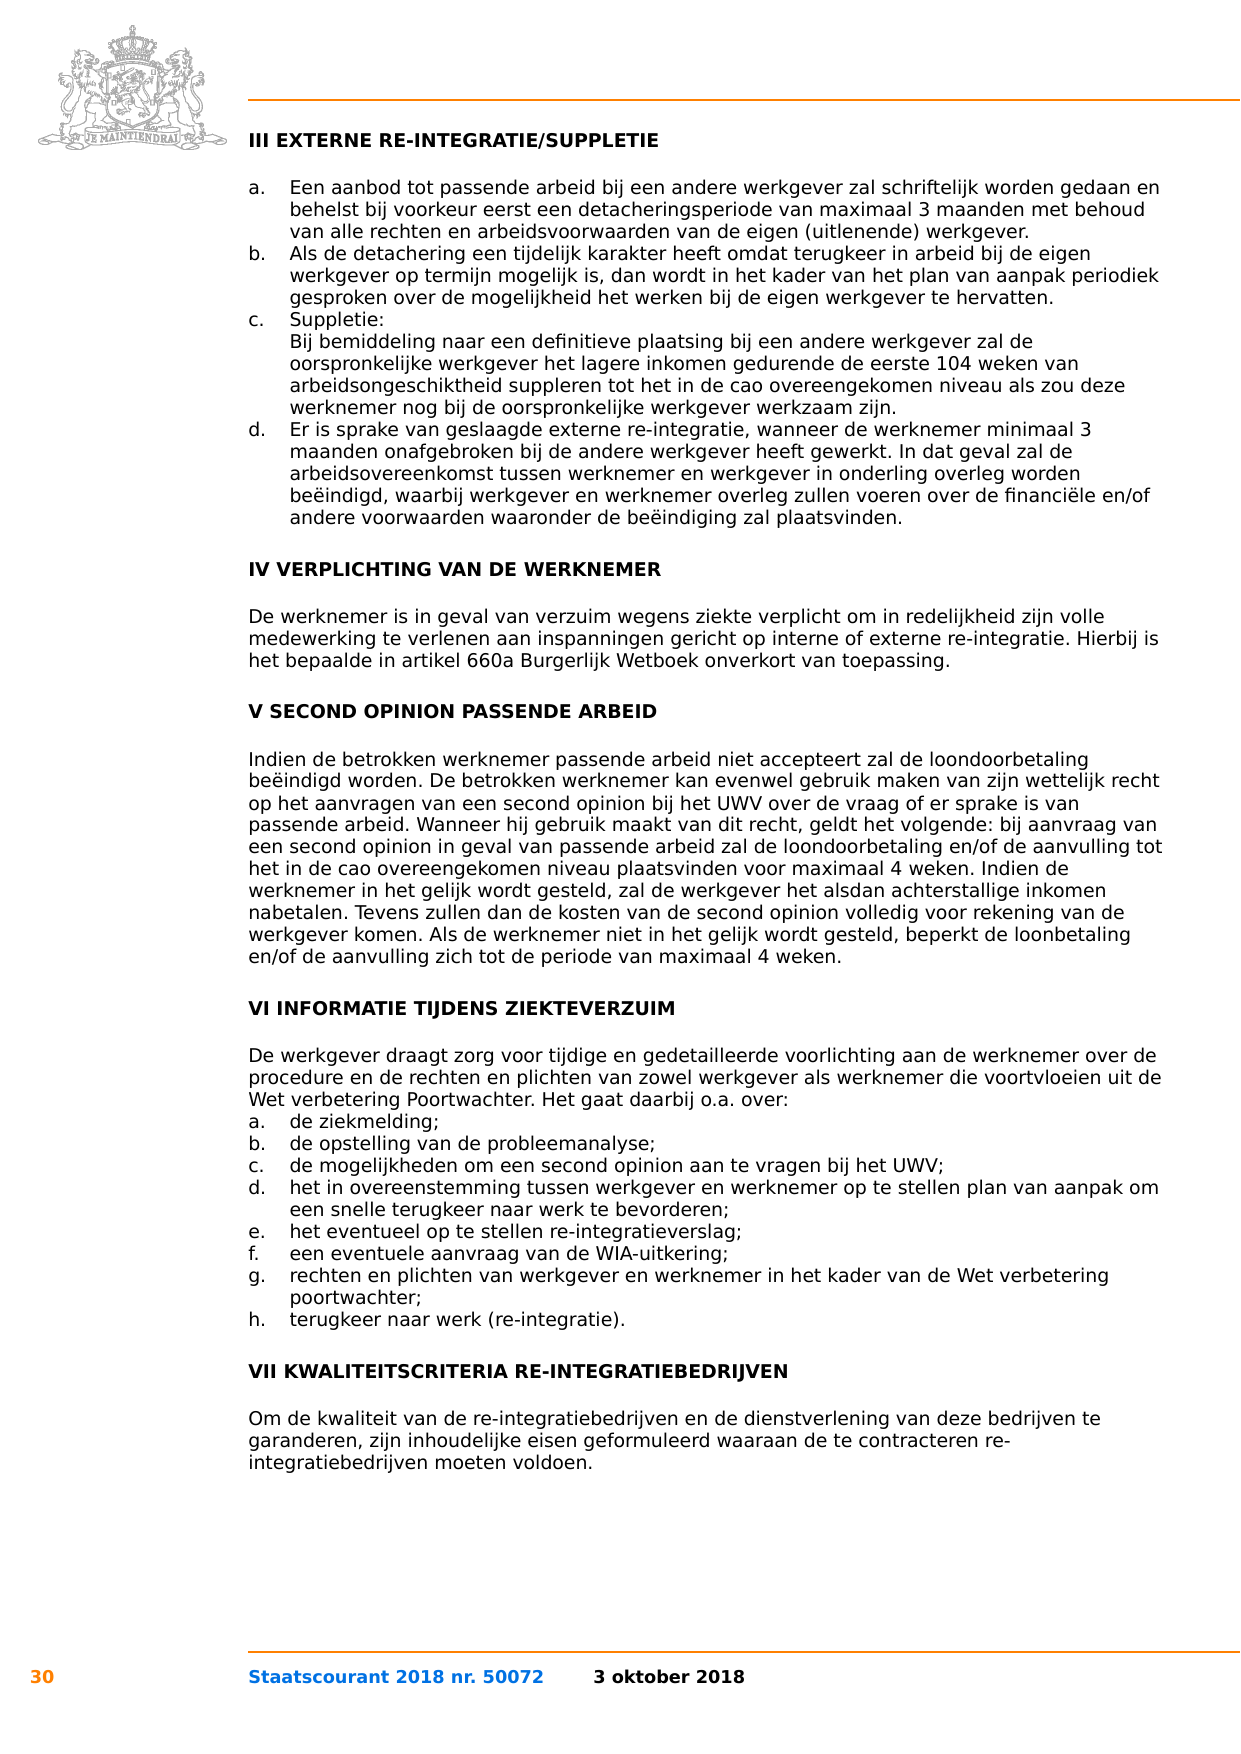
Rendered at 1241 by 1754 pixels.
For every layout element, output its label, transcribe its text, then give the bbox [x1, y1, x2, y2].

text d. Er is sprake van geslaagde externe re-integratie, wanneer de werknemer minimaal 3 maanden onafgebroken bij de andere werkgever heeft gewerkt. In dat geval zal de arbeidsovereenkomst tussen werknemer en werkgever in onderling overleg worden beëindigd, waarbij werkgever en werknemer overleg zullen voeren over de financiële en/of andere voorwaarden waaronder de beëindiging zal plaatsvinden. [248, 419, 1163, 528]
text Indien de betrokken werknemer passende arbeid niet accepteert zal de loondoorbetaling beëindigd worden. De betrokken werknemer kan evenwel gebruik maken van zijn wettelijk recht op het aanvragen van een second opinion bij het UWV over de vraag of er sprake is van passende arbeid. Wanneer hij gebruik maakt van dit recht, geldt het volgende: bij aanvraag van een second opinion in geval van passende arbeid zal de loondoorbetaling en/of de aanvulling tot het in de cao overeengekomen niveau plaatsvinden voor maximaal 4 weken. Indien de werknemer in het gelijk wordt gesteld, zal de werkgever het alsdan achterstallige inkomen nabetalen. Tevens zullen dan de kosten van de second opinion volledig voor rekening van de werkgever komen. Als de werknemer niet in het gelijk wordt gesteld, beperkt de loonbetaling en/of de aanvulling zich tot de periode van maximaal 4 weken. [248, 748, 1163, 968]
text Bij bemiddeling naar een definitieve plaatsing bij een andere werkgever zal de oorspronkelijke werkgever het lagere inkomen gedurende de eerste 104 weken van arbeidsongeschiktheid suppleren tot het in de cao overeengekomen niveau als zou deze werknemer nog bij de oorspronkelijke werkgever werkzaam zijn. [289, 331, 1163, 419]
text a. de ziekmelding; [248, 1111, 1163, 1133]
text b. de opstelling van de probleemanalyse; [248, 1133, 1163, 1155]
text f. een eventuele aanvraag van de WIA-uitkering; [248, 1243, 1163, 1265]
subtitle V SECOND OPINION PASSENDE ARBEID [248, 701, 1163, 723]
text De werknemer is in geval van verzuim wegens ziekte verplicht om in redelijkheid zijn volle medewerking te verlenen aan inspanningen gericht op interne of externe re-integratie. Hierbij is het bepaalde in artikel 660a Burgerlijk Wetboek onverkort van toepassing. [248, 606, 1163, 671]
subtitle VI INFORMATIE TIJDENS ZIEKTEVERZUIM [248, 998, 1163, 1020]
subtitle VII KWALITEITSCRITERIA RE-INTEGRATIEBEDRIJVEN [248, 1361, 1163, 1383]
text b. Als de detachering een tijdelijk karakter heeft omdat terugkeer in arbeid bij de eigen werkgever op termijn mogelijk is, dan wordt in het kader van het plan van aanpak periodiek gesproken over de mogelijkheid het werken bij de eigen werkgever te hervatten. [248, 243, 1163, 309]
text a. Een aanbod tot passende arbeid bij een andere werkgever zal schriftelijk worden gedaan en behelst bij voorkeur eerst een detacheringsperiode van maximaal 3 maanden met behoud van alle rechten en arbeidsvoorwaarden van de eigen (uitlenende) werkgever. [248, 177, 1163, 243]
text e. het eventueel op te stellen re-integratieverslag; [248, 1221, 1163, 1243]
picture [38, 25, 227, 150]
text d. het in overeenstemming tussen werkgever en werknemer op te stellen plan van aanpak om een snelle terugkeer naar werk te bevorderen; [248, 1177, 1163, 1221]
subtitle III EXTERNE RE-INTEGRATIE/SUPPLETIE [248, 130, 1163, 152]
text Om de kwaliteit van de re-integratiebedrijven en de dienstverlening van deze bedrijven te garanderen, zijn inhoudelijke eisen geformuleerd waaraan de te contracteren re-integratiebedrijven moeten voldoen. [248, 1408, 1163, 1474]
text c. de mogelijkheden om een second opinion aan te vragen bij het UWV; [248, 1155, 1163, 1177]
subtitle IV VERPLICHTING VAN DE WERKNEMER [248, 558, 1163, 581]
text h. terugkeer naar werk (re-integratie). [248, 1309, 1163, 1331]
text De werkgever draagt zorg voor tijdige en gedetailleerde voorlichting aan de werknemer over de procedure en de rechten en plichten van zowel werkgever als werknemer die voortvloeien uit de Wet verbetering Poortwachter. Het gaat daarbij o.a. over: [248, 1045, 1163, 1111]
text c. Suppletie: [248, 309, 1163, 331]
text g. rechten en plichten van werkgever en werknemer in het kader van de Wet verbetering poortwachter; [248, 1265, 1163, 1309]
